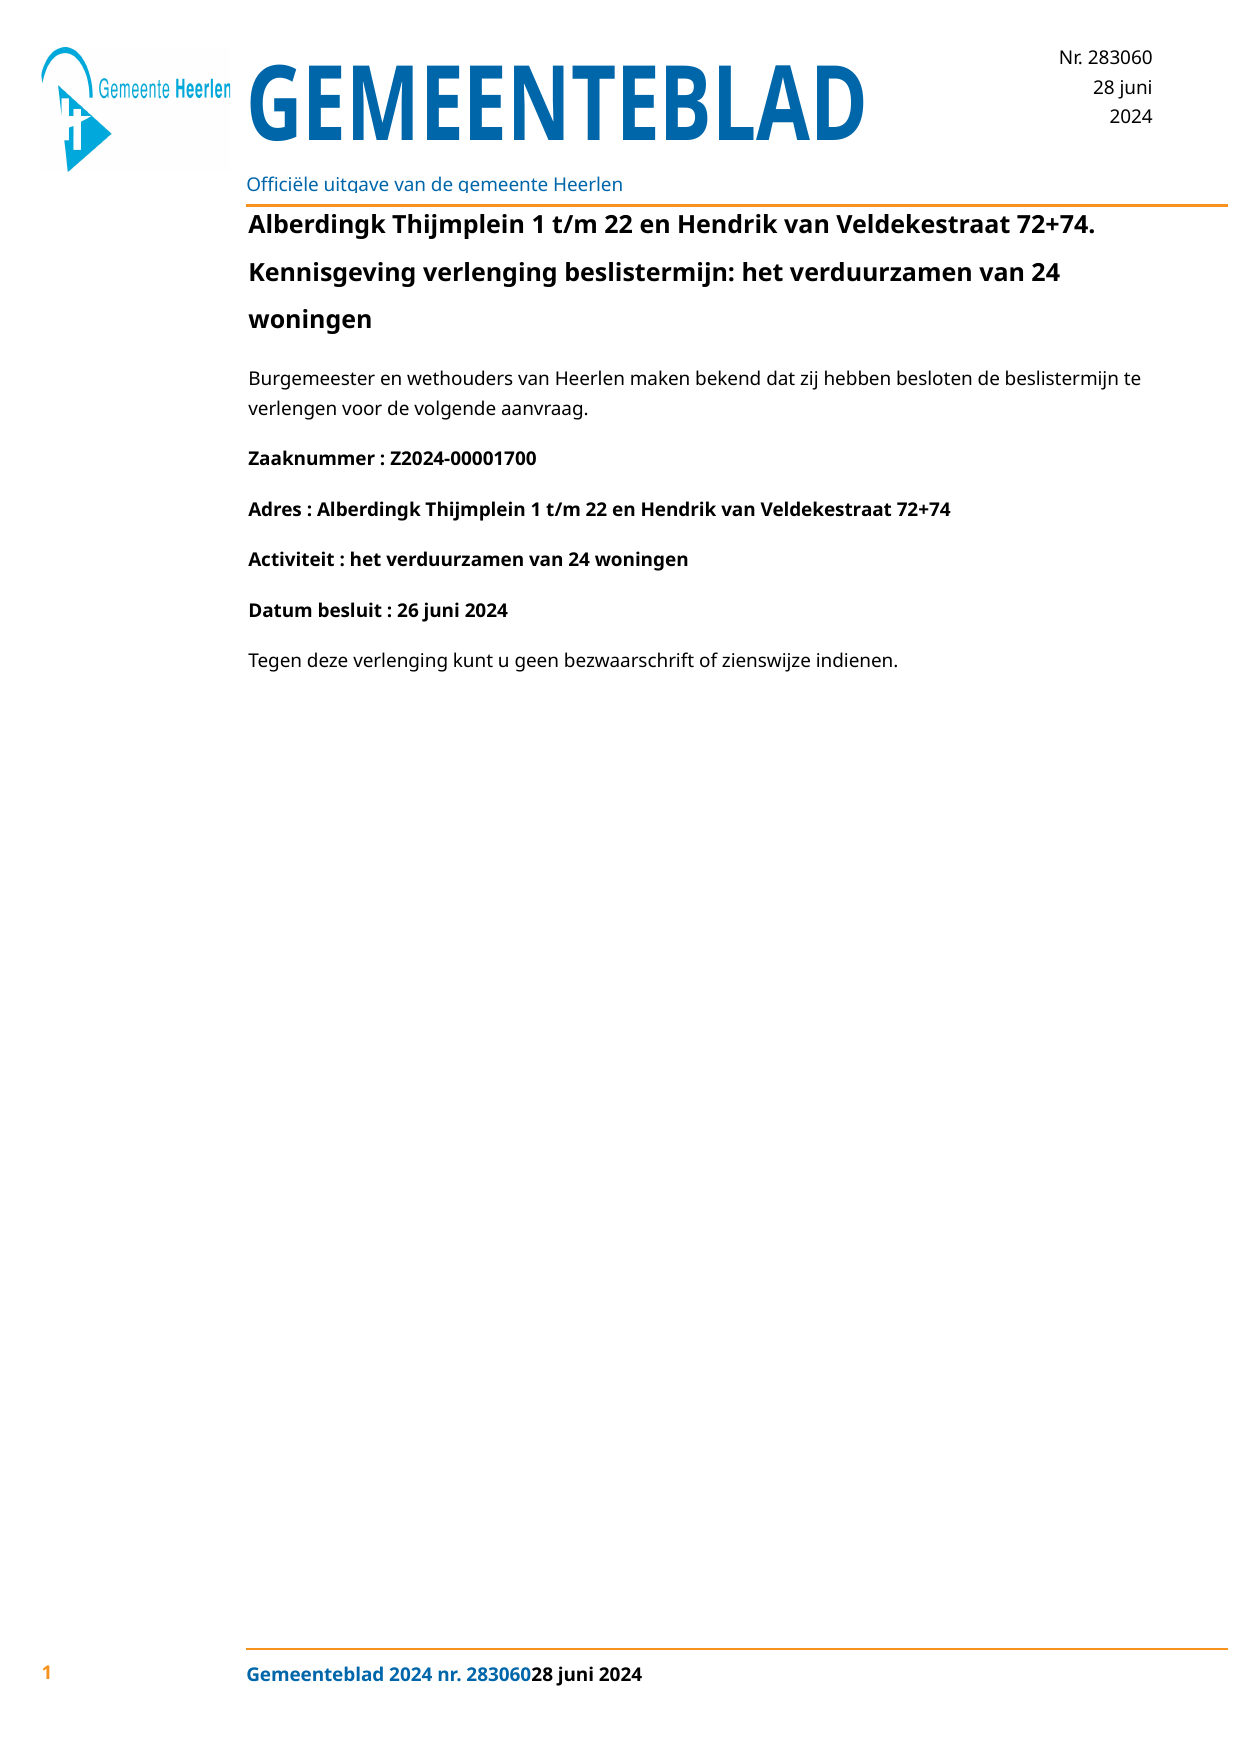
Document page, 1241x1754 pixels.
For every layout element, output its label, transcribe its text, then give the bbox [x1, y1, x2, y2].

text Burgemeester en wethouders van Heerlen maken bekend dat zij hebben besloten de beslistermijn te verlengen voor de volgende aanvraag. [248, 366, 1152, 421]
text Datum besluit : 26 juni 2024 [248, 597, 1152, 622]
text Tegen deze verlenging kunt u geen bezwaarschrift of zienswijze indienen. [248, 647, 1152, 673]
text Activiteit : het verduurzamen van 24 woningen [248, 546, 1152, 572]
text Adres : Alberdingk Thijmplein 1 t/m 22 en Hendrik van Veldekestraat 72+74 [248, 496, 1152, 522]
text Zaaknummer : Z2024-00001700 [248, 446, 1152, 471]
picture [41, 47, 231, 172]
picture [41, 47, 59, 70]
text Alberdingk Thijmplein 1 t/m 22 en Hendrik van Veldekestraat 72+74. Kennisgeving verlenging beslistermijn: het verduurzamen van 24 woningen [248, 207, 1152, 336]
